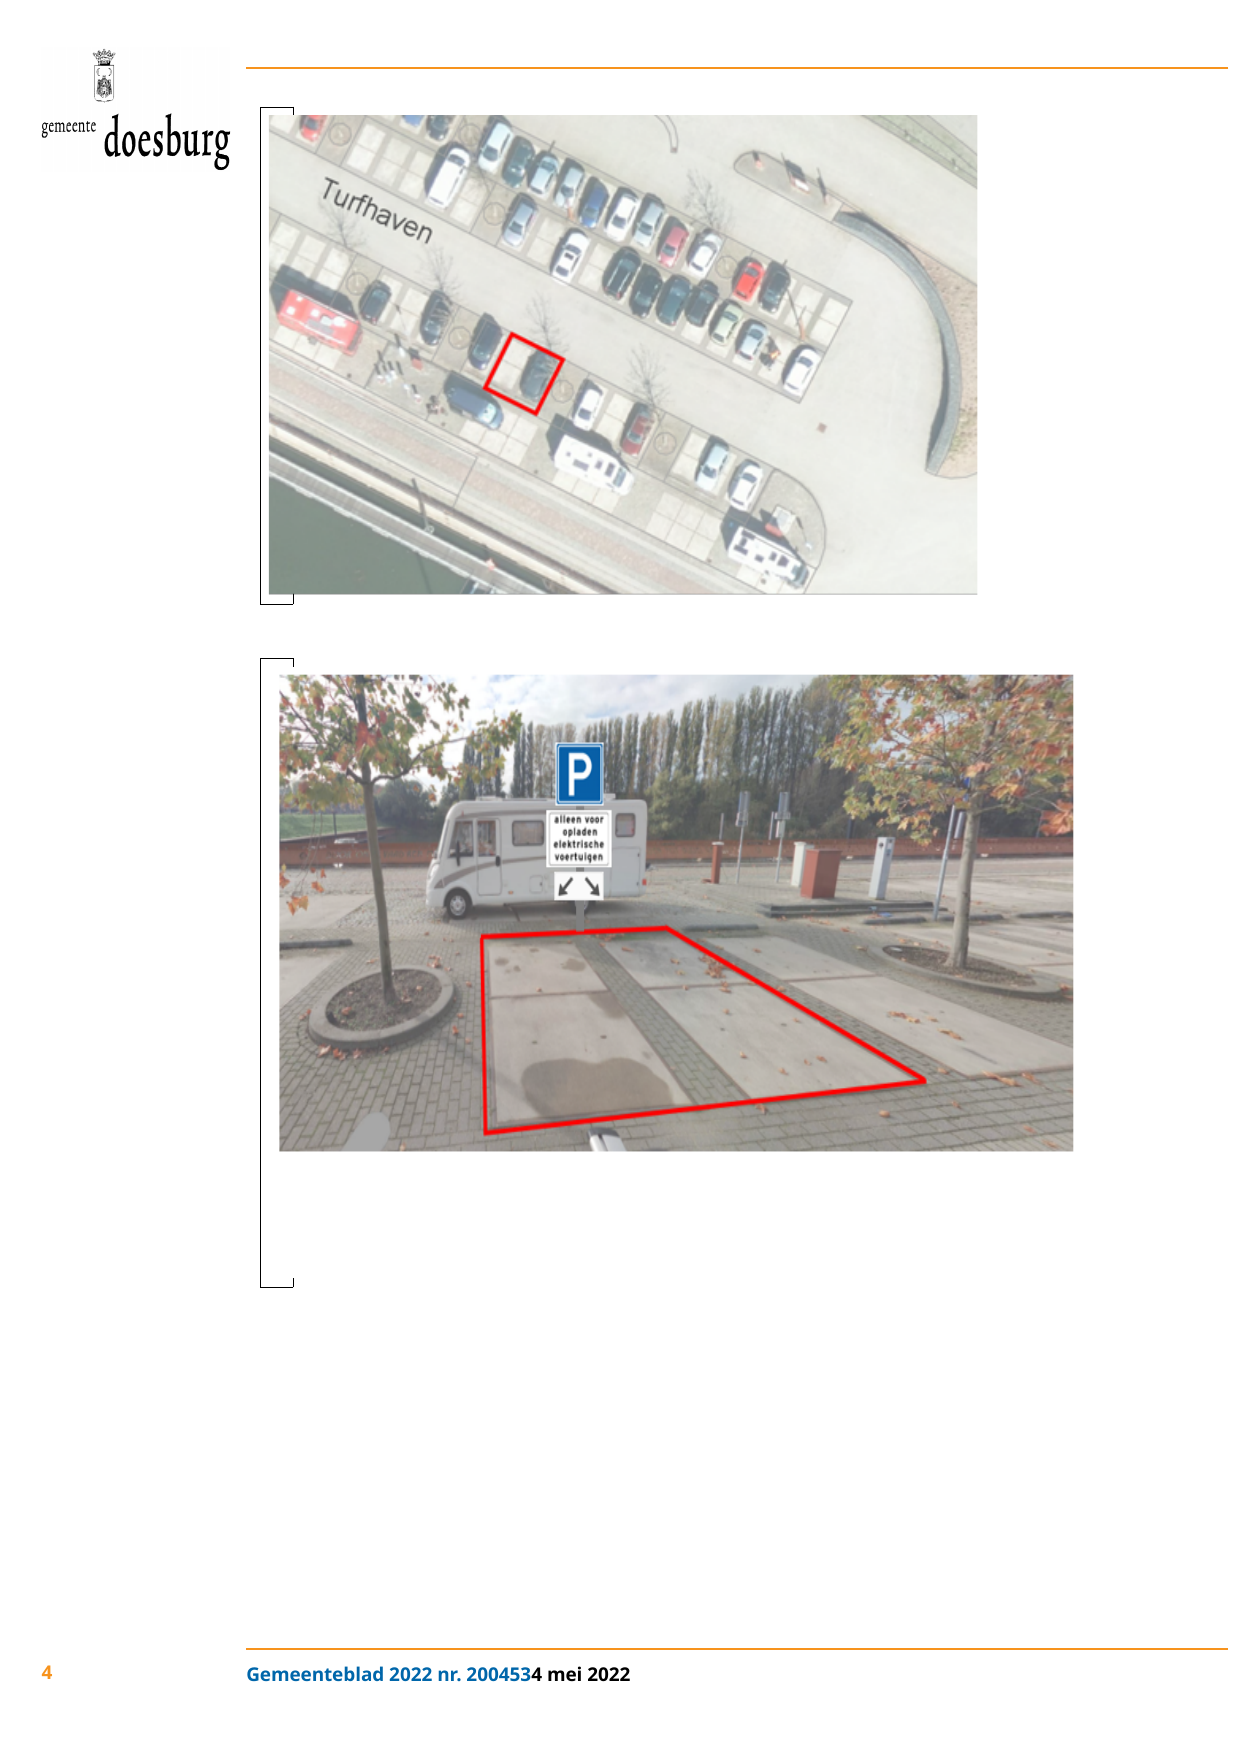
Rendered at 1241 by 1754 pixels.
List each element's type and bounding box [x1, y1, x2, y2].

picture [268, 115, 978, 596]
picture [41, 47, 231, 172]
picture [268, 667, 1173, 1278]
